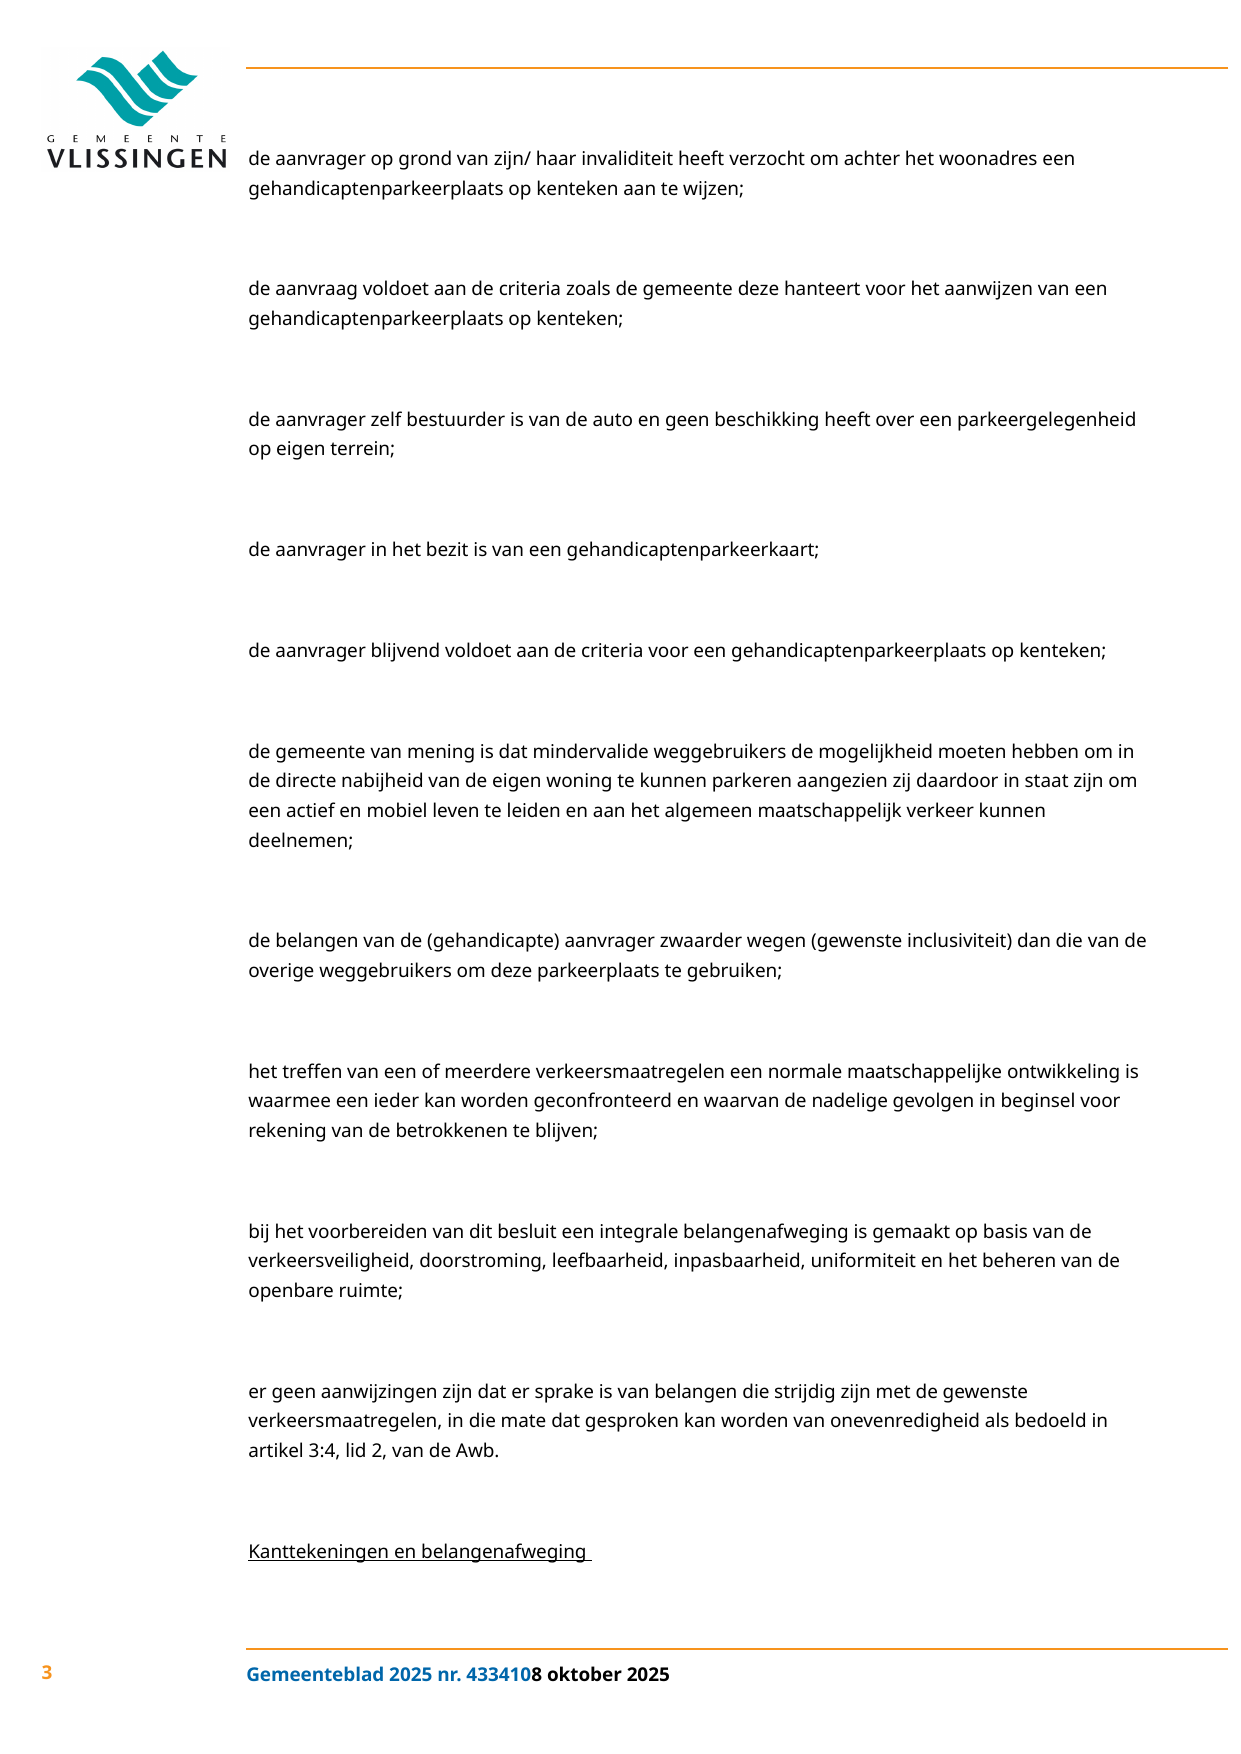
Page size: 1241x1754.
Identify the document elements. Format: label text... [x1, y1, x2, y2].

text bij het voorbereiden van dit besluit een integrale belangenafweging is gemaakt op basis van de verkeersveiligheid, doorstroming, leefbaarheid, inpasbaarheid, uniformiteit en het beheren van de openbare ruimte; [248, 1218, 1152, 1303]
text de gemeente van mening is dat mindervalide weggebruikers de mogelijkheid moeten hebben om in de directe nabijheid van de eigen woning te kunnen parkeren aangezien zij daardoor in staat zijn om een actief en mobiel leven te leiden en aan het algemeen maatschappelijk verkeer kunnen deelnemen; [248, 738, 1152, 853]
text het treffen van een of meerdere verkeersmaatregelen een normale maatschappelijke ontwikkeling is waarmee een ieder kan worden geconfronteerd en waarvan de nadelige gevolgen in beginsel voor rekening van de betrokkenen te blijven; [248, 1058, 1152, 1143]
text de aanvrager in het bezit is van een gehandicaptenparkeerkaart; [248, 536, 1152, 562]
text de aanvrager blijvend voldoet aan de criteria voor een gehandicaptenparkeerplaats op kenteken; [248, 637, 1152, 663]
text de aanvraag voldoet aan de criteria zoals de gemeente deze hanteert voor het aanwijzen van een gehandicaptenparkeerplaats op kenteken; [248, 276, 1152, 331]
text Kanttekeningen en belangenafweging [248, 1538, 1152, 1564]
text de belangen van de (gehandicapte) aanvrager zwaarder wegen (gewenste inclusiviteit) dan die van de overige weggebruikers om deze parkeerplaats te gebruiken; [248, 928, 1152, 983]
text de aanvrager zelf bestuurder is van de auto en geen beschikking heeft over een parkeergelegenheid op eigen terrein; [248, 406, 1152, 461]
picture [41, 47, 231, 172]
text de aanvrager op grond van zijn/ haar invaliditeit heeft verzocht om achter het woonadres een gehandicaptenparkeerplaats op kenteken aan te wijzen; [248, 145, 1152, 201]
text er geen aanwijzingen zijn dat er sprake is van belangen die strijdig zijn met de gewenste verkeersmaatregelen, in die mate dat gesproken kan worden van onevenredigheid als bedoeld in artikel 3:4, lid 2, van de Awb. [248, 1378, 1152, 1463]
